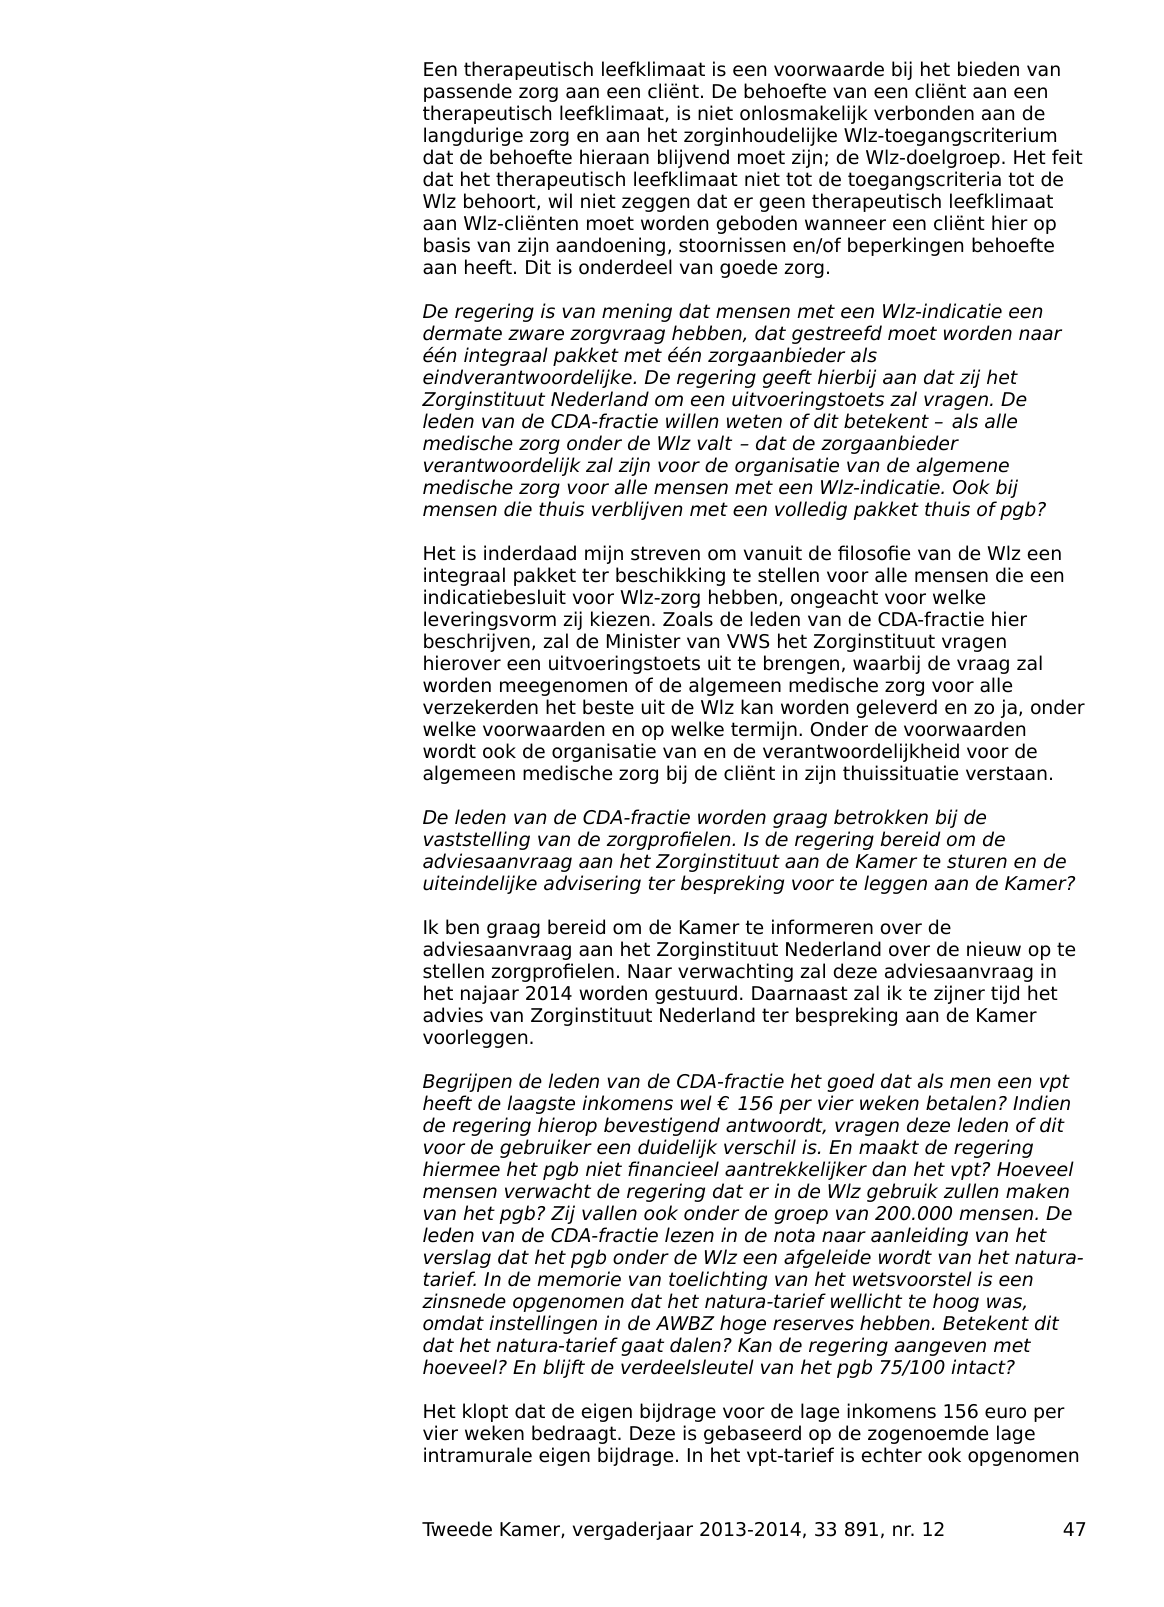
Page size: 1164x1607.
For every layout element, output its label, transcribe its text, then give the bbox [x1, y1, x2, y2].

text Ik ben graag bereid om de Kamer te informeren over de adviesaanvraag aan het Zorginstituut Nederland over de nieuw op te stellen zorgprofielen. Naar verwachting zal deze adviesaanvraag in het najaar 2014 worden gestuurd. Daarnaast zal ik te zijner tijd het advies van Zorginstituut Nederland ter bespreking aan de Kamer voorleggen. [422, 917, 1087, 1049]
text Begrijpen de leden van de CDA-fractie het goed dat als men een vpt heeft de laagste inkomens wel € 156 per vier weken betalen? Indien de regering hierop bevestigend antwoordt, vragen deze leden of dit voor de gebruiker een duidelijk verschil is. En maakt de regering hiermee het pgb niet financieel aantrekkelijker dan het vpt? Hoeveel mensen verwacht de regering dat er in de Wlz gebruik zullen maken van het pgb? Zij vallen ook onder de groep van 200.000 mensen. De leden van de CDA-fractie lezen in de nota naar aanleiding van het verslag dat het pgb onder de Wlz een afgeleide wordt van het natura-tarief. In de memorie van toelichting van het wetsvoorstel is een zinsnede opgenomen dat het natura-tarief wellicht te hoog was, omdat instellingen in de AWBZ hoge reserves hebben. Betekent dit dat het natura-tarief gaat dalen? Kan de regering aangeven met hoeveel? En blijft de verdeelsleutel van het pgb 75/100 intact? [422, 1071, 1087, 1379]
text Het klopt dat de eigen bijdrage voor de lage inkomens 156 euro per vier weken bedraagt. Deze is gebaseerd op de zogenoemde lage intramurale eigen bijdrage. In het vpt-tarief is echter ook opgenomen [422, 1401, 1087, 1467]
text Een therapeutisch leefklimaat is een voorwaarde bij het bieden van passende zorg aan een cliënt. De behoefte van een cliënt aan een therapeutisch leefklimaat, is niet onlosmakelijk verbonden aan de langdurige zorg en aan het zorginhoudelijke Wlz-toegangscriterium dat de behoefte hieraan blijvend moet zijn; de Wlz-doelgroep. Het feit dat het therapeutisch leefklimaat niet tot de toegangscriteria tot de Wlz behoort, wil niet zeggen dat er geen therapeutisch leefklimaat aan Wlz-cliënten moet worden geboden wanneer een cliënt hier op basis van zijn aandoening, stoornissen en/of beperkingen behoefte aan heeft. Dit is onderdeel van goede zorg. [422, 59, 1087, 279]
text De regering is van mening dat mensen met een Wlz-indicatie een dermate zware zorgvraag hebben, dat gestreefd moet worden naar één integraal pakket met één zorgaanbieder als eindverantwoordelijke. De regering geeft hierbij aan dat zij het Zorginstituut Nederland om een uitvoeringstoets zal vragen. De leden van de CDA-fractie willen weten of dit betekent – als alle medische zorg onder de Wlz valt – dat de zorgaanbieder verantwoordelijk zal zijn voor de organisatie van de algemene medische zorg voor alle mensen met een Wlz-indicatie. Ook bij mensen die thuis verblijven met een volledig pakket thuis of pgb? [422, 301, 1087, 521]
text De leden van de CDA-fractie worden graag betrokken bij de vaststelling van de zorgprofielen. Is de regering bereid om de adviesaanvraag aan het Zorginstituut aan de Kamer te sturen en de uiteindelijke advisering ter bespreking voor te leggen aan de Kamer? [422, 807, 1087, 895]
text Het is inderdaad mijn streven om vanuit de filosofie van de Wlz een integraal pakket ter beschikking te stellen voor alle mensen die een indicatiebesluit voor Wlz-zorg hebben, ongeacht voor welke leveringsvorm zij kiezen. Zoals de leden van de CDA-fractie hier beschrijven, zal de Minister van VWS het Zorginstituut vragen hierover een uitvoeringstoets uit te brengen, waarbij de vraag zal worden meegenomen of de algemeen medische zorg voor alle verzekerden het beste uit de Wlz kan worden geleverd en zo ja, onder welke voorwaarden en op welke termijn. Onder de voorwaarden wordt ook de organisatie van en de verantwoordelijkheid voor de algemeen medische zorg bij de cliënt in zijn thuissituatie verstaan. [422, 543, 1087, 785]
